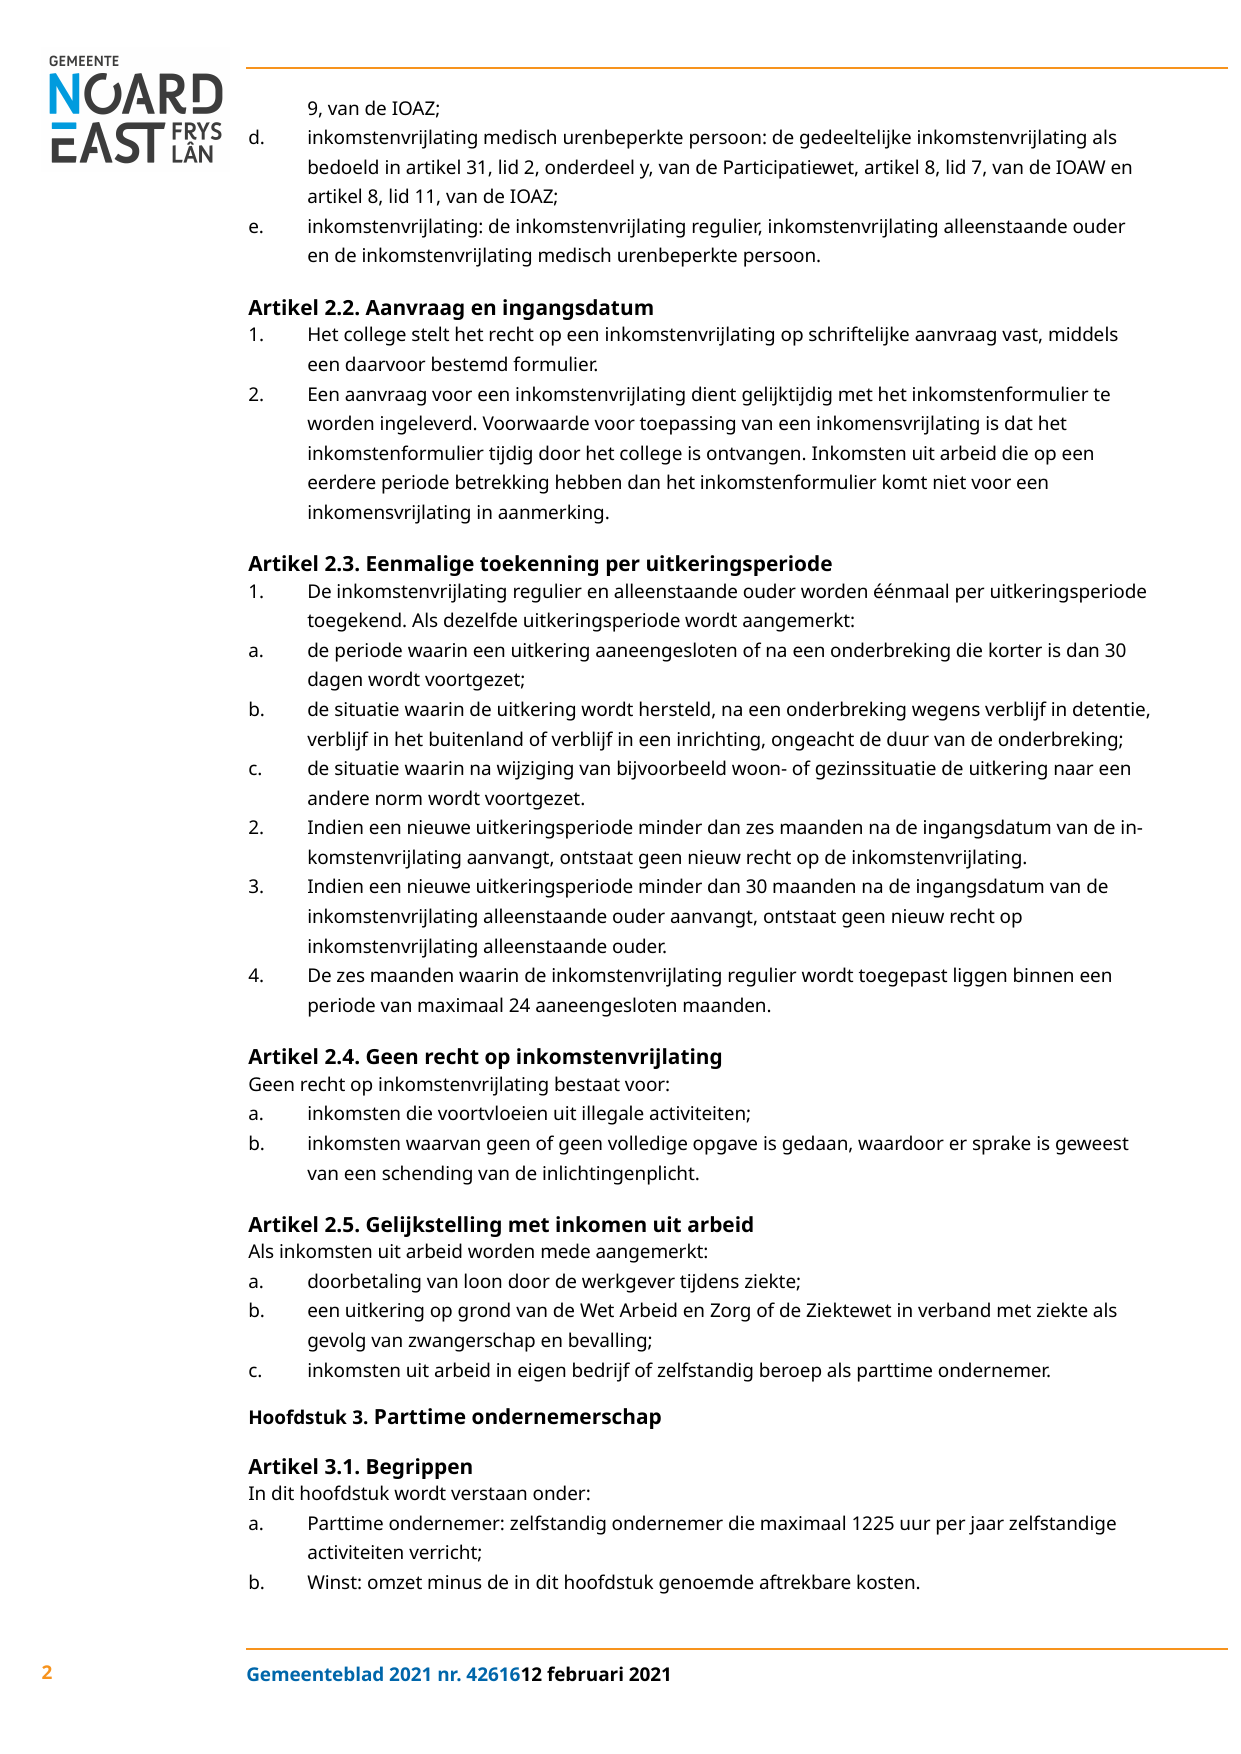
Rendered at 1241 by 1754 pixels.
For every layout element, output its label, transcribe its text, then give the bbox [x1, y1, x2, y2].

list de situatie waarin de uitkering wordt hersteld, na een onderbreking wegens verblijf in detentie, verblijf in het buitenland of verblijf in een inrichting, ongeacht de duur van de onderbreking; [248, 696, 1152, 752]
list Indien een nieuwe uitkeringsperiode minder dan 30 maanden na de ingangsdatum van de inkomstenvrijlating alleenstaande ouder aanvangt, ontstaat geen nieuw recht op inkomstenvrijlating alleenstaande ouder. [248, 874, 1152, 959]
list inkomsten die voortvloeien uit illegale activiteiten; [248, 1101, 1152, 1126]
list inkomstenvrijlating: de inkomstenvrijlating regulier, inkomstenvrijlating alleenstaande ouder en de inkomstenvrijlating medisch urenbeperkte persoon. [248, 213, 1152, 268]
list Een aanvraag voor een inkomstenvrijlating dient gelijktijdig met het inkomstenformulier te worden ingeleverd. Voorwaarde voor toepassing van een inkomensvrijlating is dat het inkomstenformulier tijdig door het college is ontvangen. Inkomsten uit arbeid die op een eerdere periode betrekking hebben dan het inkomstenformulier komt niet voor een inkomensvrijlating in aanmerking. [248, 381, 1152, 525]
text Artikel 2.5. Gelijkstelling met inkomen uit arbeid [248, 1210, 1152, 1238]
list Indien een nieuwe uitkeringsperiode minder dan zes maanden na de ingangsdatum van de in-komstenvrijlating aanvangt, ontstaat geen nieuw recht op de inkomstenvrijlating. [248, 814, 1152, 870]
list doorbetaling van loon door de werkgever tijdens ziekte; [248, 1268, 1152, 1294]
text Artikel 2.2. Aanvraag en ingangsdatum [248, 293, 1152, 322]
list 9, van de IOAZ; [248, 95, 1152, 121]
list De inkomstenvrijlating regulier en alleenstaande ouder worden éénmaal per uitkeringsperiode toegekend. Als dezelfde uitkeringsperiode wordt aangemerkt: [248, 578, 1152, 633]
text Als inkomsten uit arbeid worden mede aangemerkt: [248, 1238, 1152, 1264]
list inkomsten uit arbeid in eigen bedrijf of zelfstandig beroep als parttime ondernemer. [248, 1357, 1152, 1383]
list Parttime ondernemer: zelfstandig ondernemer die maximaal 1225 uur per jaar zelfstandige activiteiten verricht; [248, 1510, 1152, 1565]
text Hoofdstuk 3. Parttime ondernemerschap [248, 1402, 1152, 1431]
picture [41, 47, 231, 172]
list een uitkering op grond van de Wet Arbeid en Zorg of de Ziektewet in verband met ziekte als gevolg van zwangerschap en bevalling; [248, 1298, 1152, 1353]
list de situatie waarin na wijziging van bijvoorbeeld woon- of gezinssituatie de uitkering naar een andere norm wordt voortgezet. [248, 755, 1152, 811]
text Artikel 2.4. Geen recht op inkomstenvrijlating [248, 1042, 1152, 1071]
list inkomsten waarvan geen of geen volledige opgave is gedaan, waardoor er sprake is geweest van een schending van de inlichtingenplicht. [248, 1130, 1152, 1185]
list de periode waarin een uitkering aaneengesloten of na een onderbreking die korter is dan 30 dagen wordt voortgezet; [248, 637, 1152, 692]
text Artikel 3.1. Begrippen [248, 1452, 1152, 1480]
list inkomstenvrijlating medisch urenbeperkte persoon: de gedeeltelijke inkomstenvrijlating als bedoeld in artikel 31, lid 2, onderdeel y, van de Participatiewet, artikel 8, lid 7, van de IOAW en artikel 8, lid 11, van de IOAZ; [248, 124, 1152, 209]
text Geen recht op inkomstenvrijlating bestaat voor: [248, 1071, 1152, 1097]
list Winst: omzet minus de in dit hoofdstuk genoemde aftrekbare kosten. [248, 1569, 1152, 1595]
list De zes maanden waarin de inkomstenvrijlating regulier wordt toegepast liggen binnen een periode van maximaal 24 aaneengesloten maanden. [248, 962, 1152, 1018]
text In dit hoofdstuk wordt verstaan onder: [248, 1480, 1152, 1506]
list Het college stelt het recht op een inkomstenvrijlating op schriftelijke aanvraag vast, middels een daarvoor bestemd formulier. [248, 322, 1152, 377]
text Artikel 2.3. Eenmalige toekenning per uitkeringsperiode [248, 549, 1152, 578]
